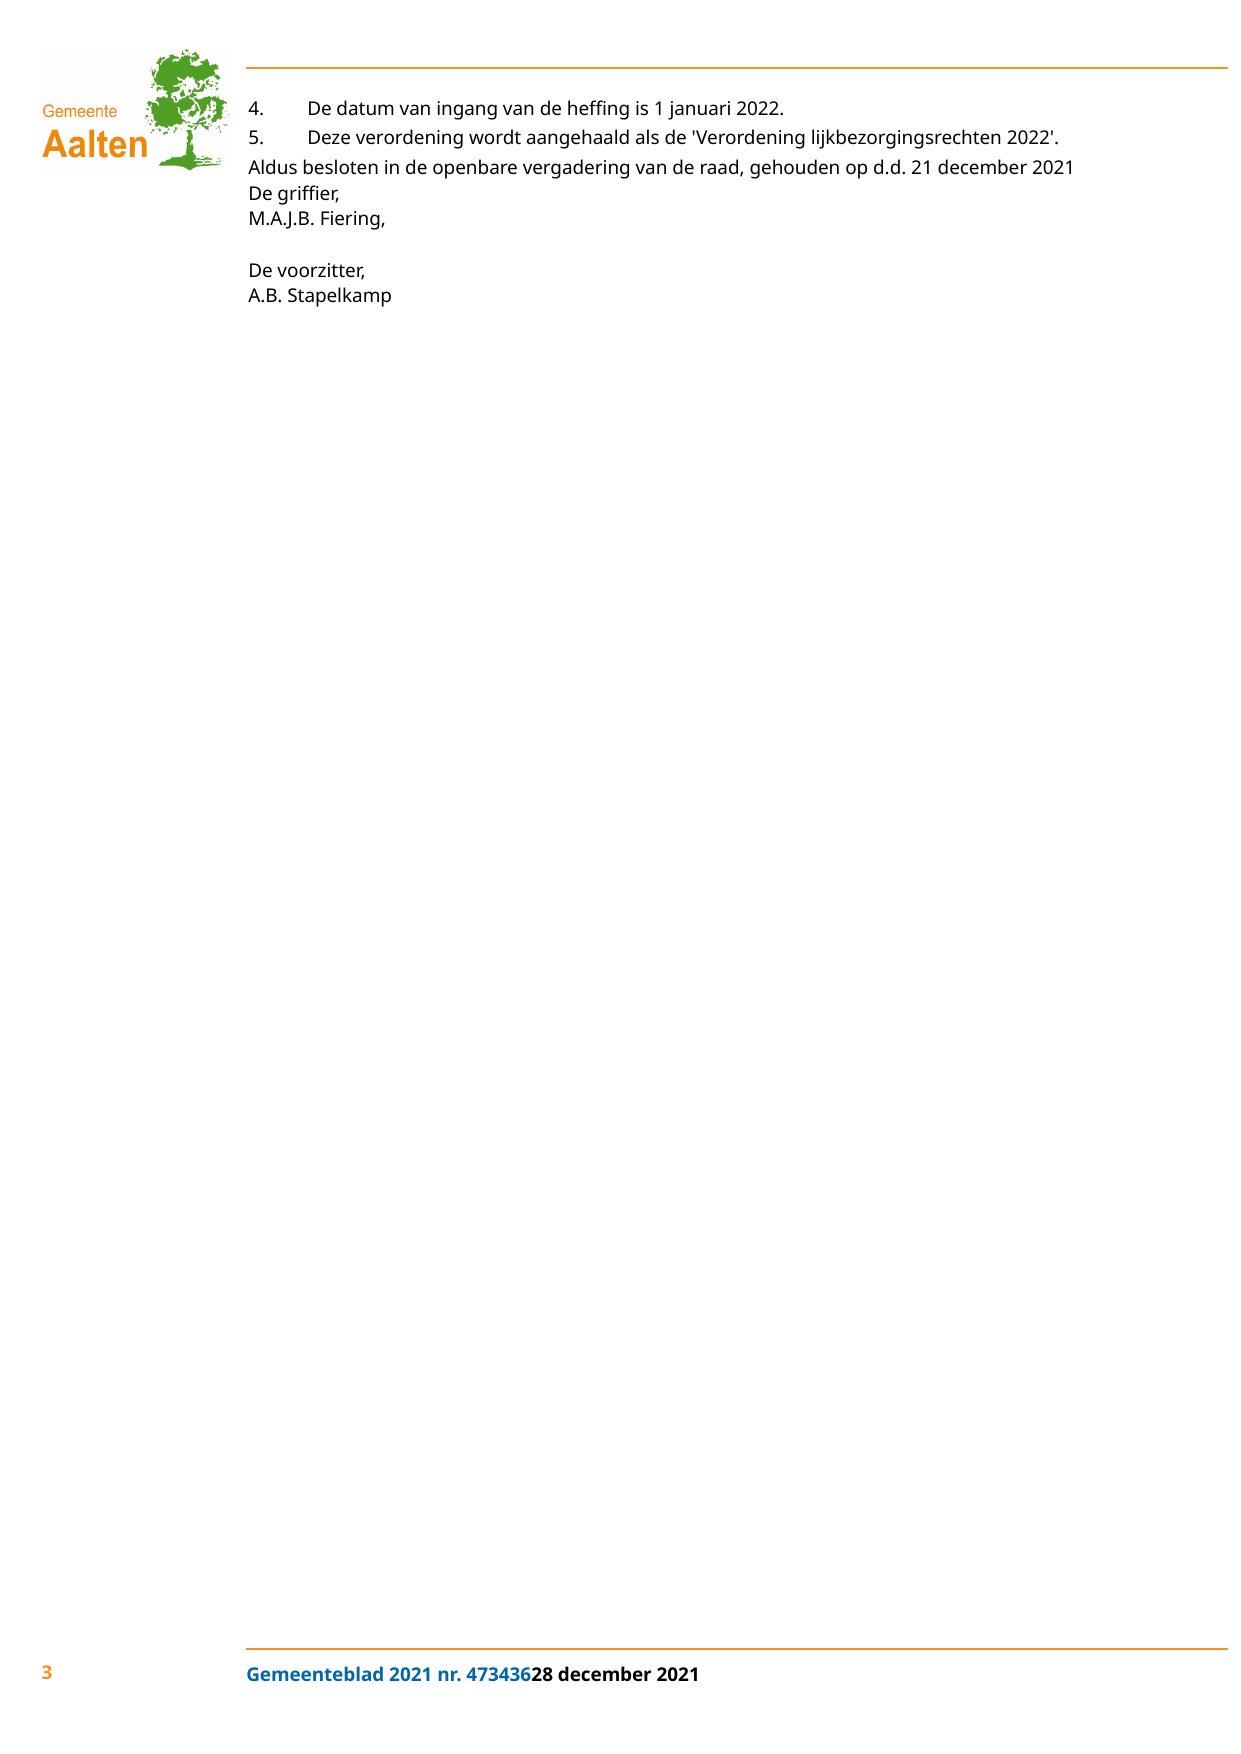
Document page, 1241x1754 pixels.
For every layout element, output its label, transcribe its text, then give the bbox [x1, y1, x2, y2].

list Deze verordening wordt aangehaald als de 'Verordening lijkbezorgingsrechten 2022'. [248, 124, 1152, 150]
picture [41, 47, 231, 172]
text A.B. Stapelkamp [248, 283, 1152, 308]
text De griffier, [248, 180, 1152, 205]
list De datum van ingang van de heffing is 1 januari 2022. [248, 95, 1152, 121]
text De voorzitter, [248, 257, 1152, 283]
text Aldus besloten in de openbare vergadering van de raad, gehouden op d.d. 21 december 2021 [248, 154, 1152, 180]
text M.A.J.B. Fiering, [248, 205, 1152, 231]
